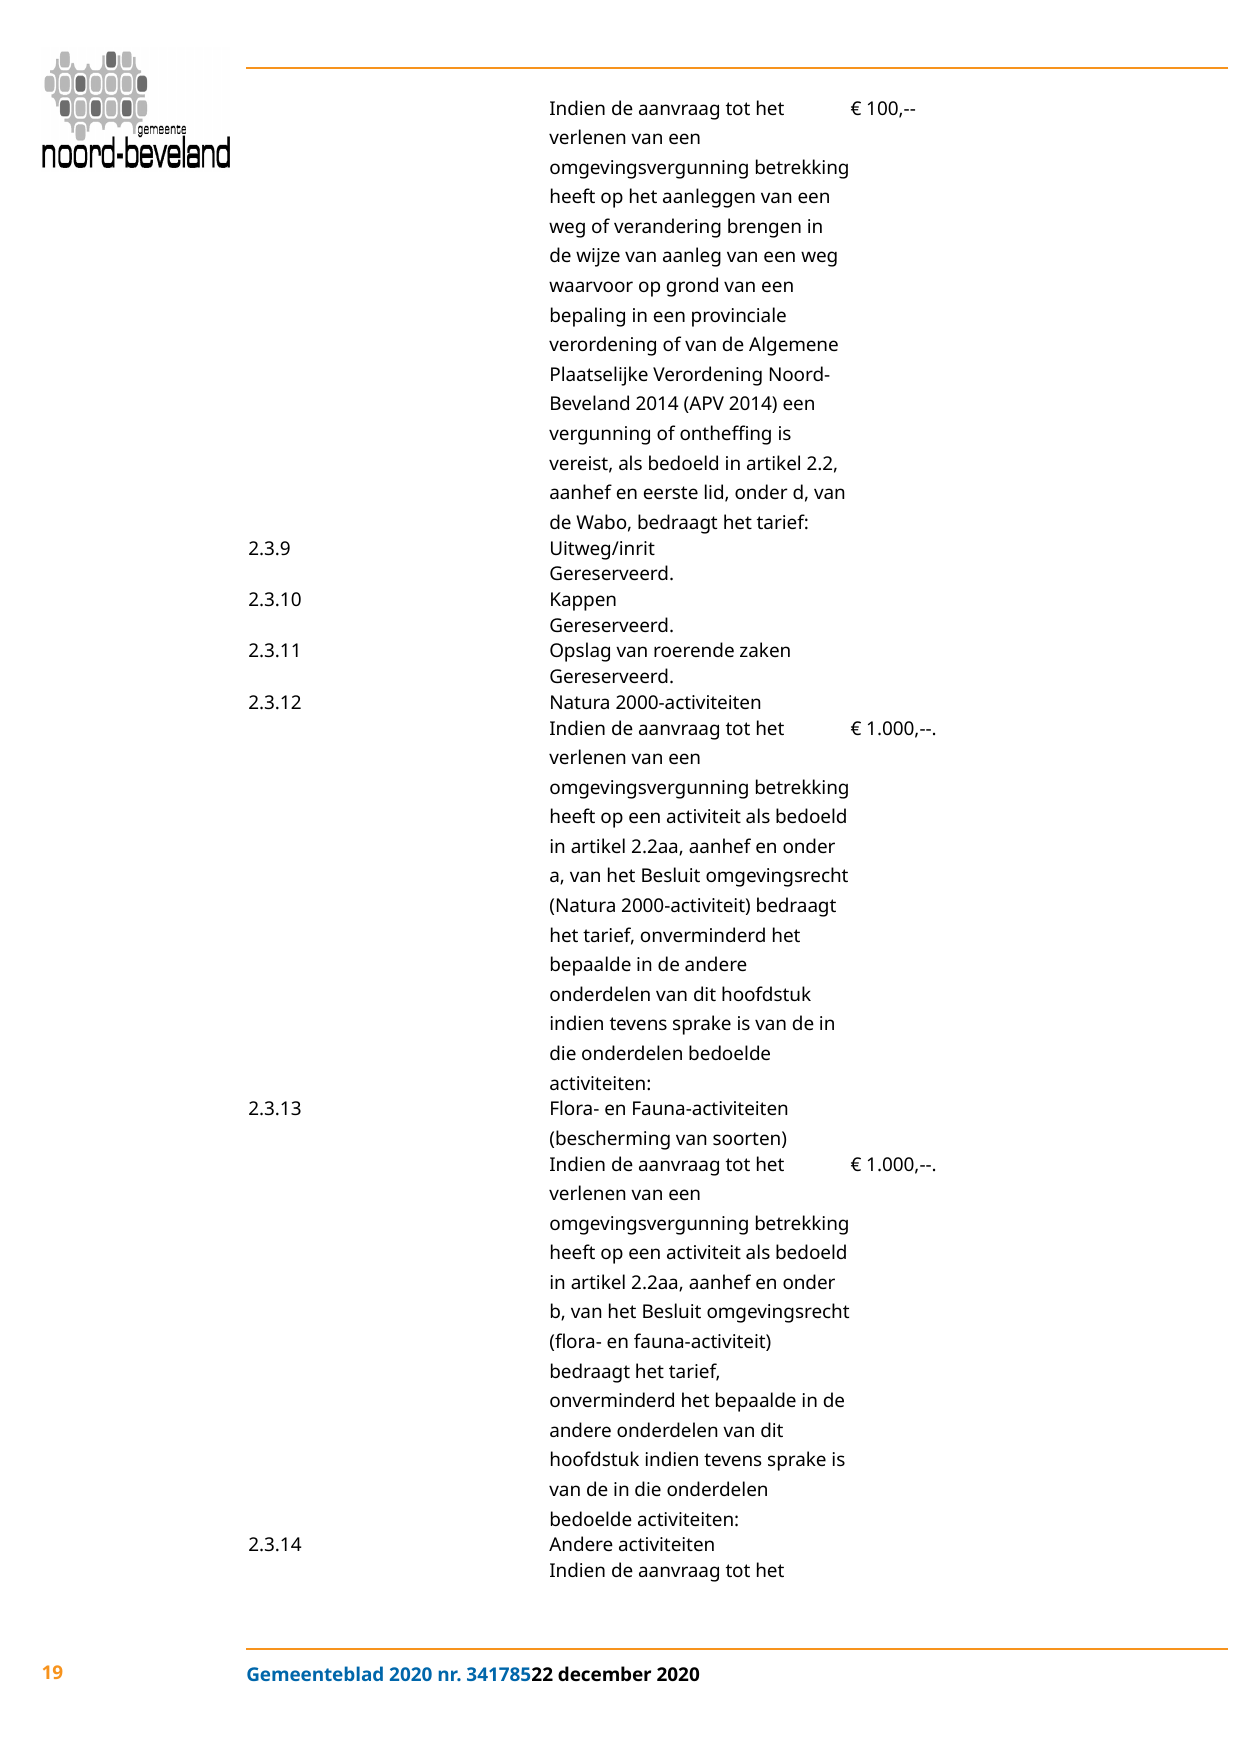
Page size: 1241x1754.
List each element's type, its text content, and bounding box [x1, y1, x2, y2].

table_cell Kappen [549, 586, 850, 612]
table_cell Flora- en Fauna-activiteiten (bescherming van soorten) [549, 1096, 850, 1151]
table_cell [248, 560, 549, 586]
table_cell [248, 95, 549, 535]
table_cell € 1.000,--. [850, 715, 1152, 1096]
table_cell [850, 535, 1152, 560]
table_cell € 1.000,--. [850, 1151, 1152, 1532]
table_cell Gereserveerd. [549, 663, 850, 689]
table_cell [850, 1557, 1152, 1583]
table_cell [850, 612, 1152, 638]
table_cell 2.3.11 [248, 638, 549, 663]
table_cell [248, 1557, 549, 1583]
table_cell Gereserveerd. [549, 612, 850, 638]
table_cell [850, 1532, 1152, 1557]
table_cell Natura 2000-activiteiten [549, 689, 850, 715]
table_cell 2.3.10 [248, 586, 549, 612]
table_cell [850, 1096, 1152, 1151]
table_cell [248, 1151, 549, 1532]
table_cell [850, 586, 1152, 612]
table_cell [850, 560, 1152, 586]
table_cell Gereserveerd. [549, 560, 850, 586]
table_cell [850, 663, 1152, 689]
table_cell [248, 612, 549, 638]
picture [41, 47, 231, 172]
table_cell 2.3.12 [248, 689, 549, 715]
table_cell Indien de aanvraag tot het verlenen van een omgevingsvergunning betrekking heeft op een activiteit als bedoeld in artikel 2.2aa, aanhef en onder b, van het Besluit omgevingsrecht (flora- en fauna-activiteit) bedraagt het tarief, onverminderd het bepaalde in de andere onderdelen van dit hoofdstuk indien tevens sprake is van de in die onderdelen bedoelde activiteiten: [549, 1151, 850, 1532]
table_cell Indien de aanvraag tot het verlenen van een omgevingsvergunning betrekking heeft op een activiteit als bedoeld in artikel 2.2aa, aanhef en onder a, van het Besluit omgevingsrecht (Natura 2000-activiteit) bedraagt het tarief, onverminderd het bepaalde in de andere onderdelen van dit hoofdstuk indien tevens sprake is van de in die onderdelen bedoelde activiteiten: [549, 715, 850, 1096]
table_cell [248, 715, 549, 1096]
table_cell [850, 638, 1152, 663]
table_cell 2.3.13 [248, 1096, 549, 1151]
table_cell 2.3.9 [248, 535, 549, 560]
table_cell [850, 689, 1152, 715]
table_cell € 100,-- [850, 95, 1152, 535]
table_cell [248, 663, 549, 689]
table_cell Indien de aanvraag tot het [549, 1557, 850, 1583]
table_cell 2.3.14 [248, 1532, 549, 1557]
table_cell Uitweg/inrit [549, 535, 850, 560]
table_cell Andere activiteiten [549, 1532, 850, 1557]
table_cell Indien de aanvraag tot het verlenen van een omgevingsvergunning betrekking heeft op het aanleggen van een weg of verandering brengen in de wijze van aanleg van een weg waarvoor op grond van een bepaling in een provinciale verordening of van de Algemene Plaatselijke Verordening Noord-Beveland 2014 (APV 2014) een vergunning of ontheffing is vereist, als bedoeld in artikel 2.2, aanhef en eerste lid, onder d, van de Wabo, bedraagt het tarief: [549, 95, 850, 535]
table_cell Opslag van roerende zaken [549, 638, 850, 663]
